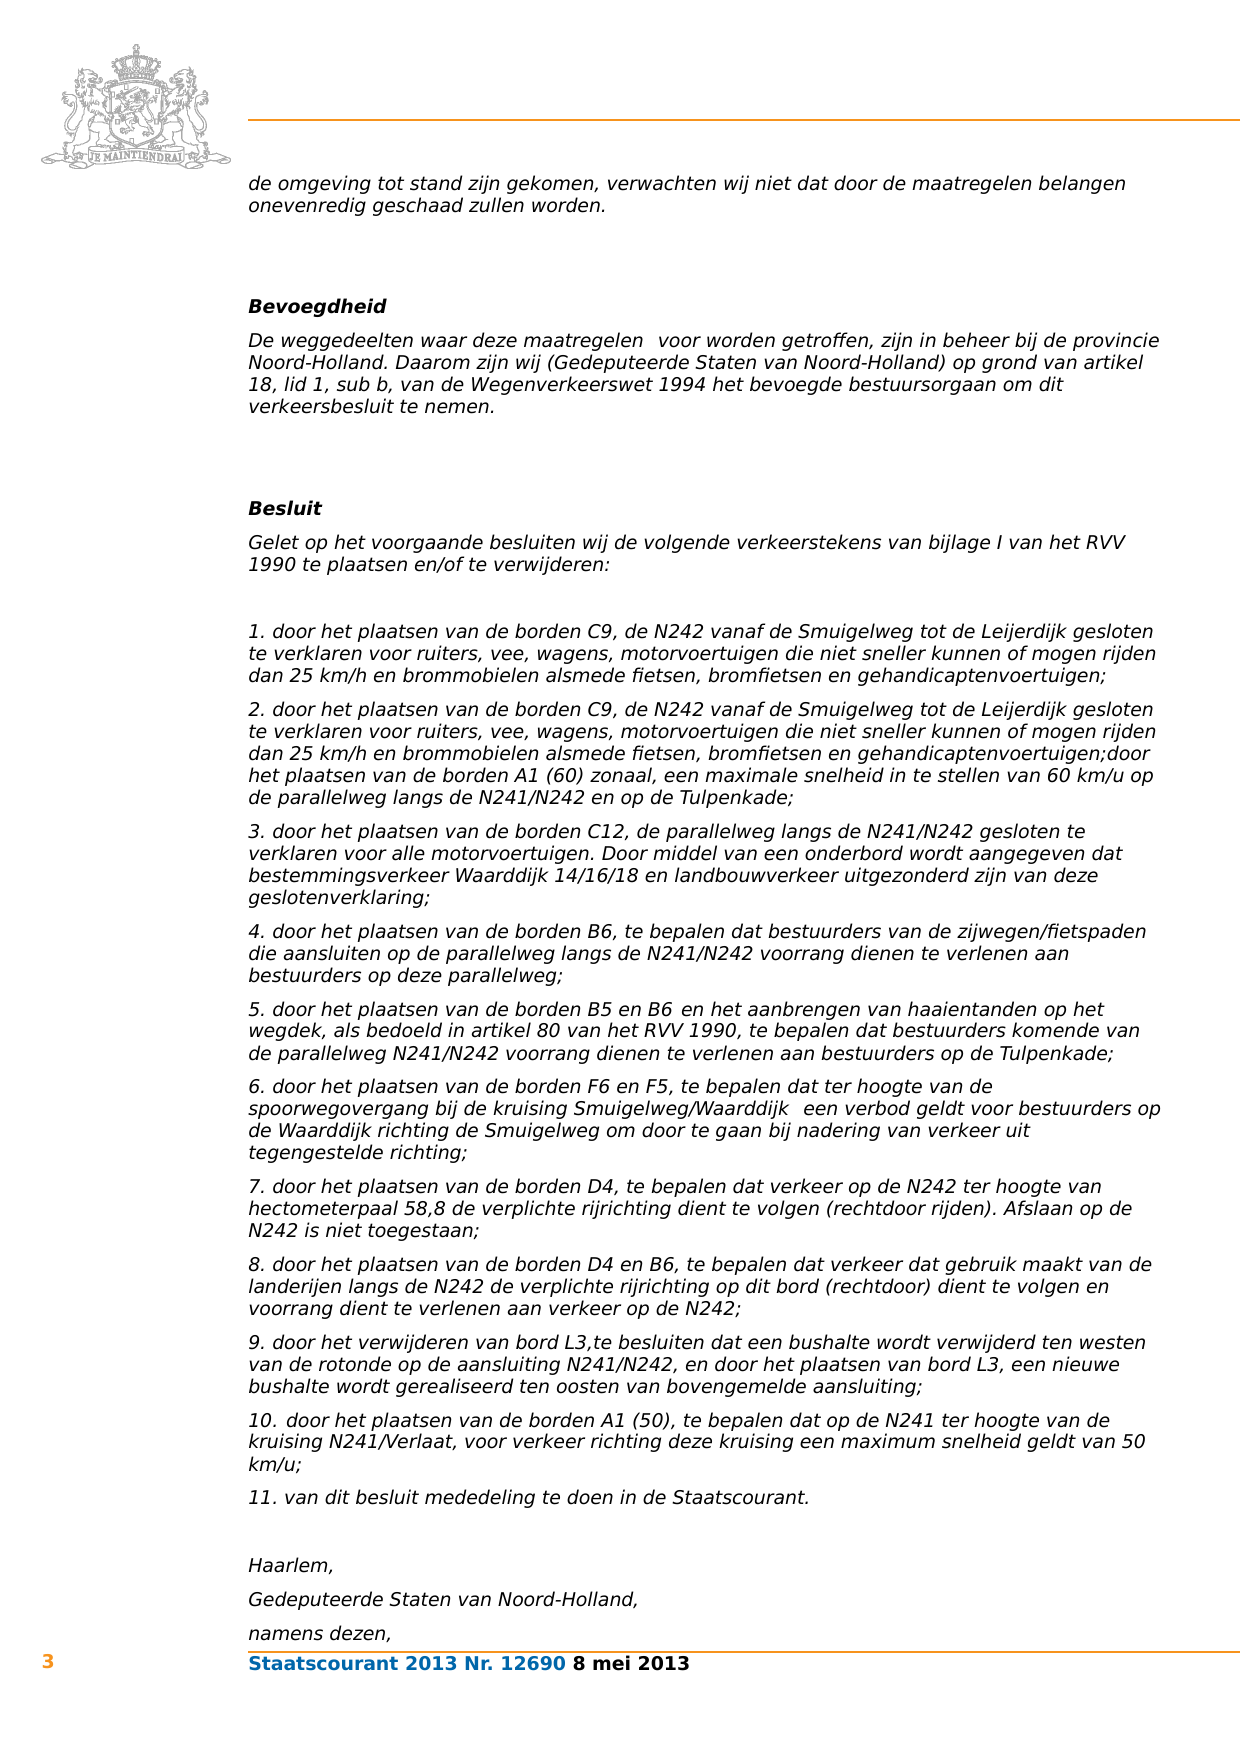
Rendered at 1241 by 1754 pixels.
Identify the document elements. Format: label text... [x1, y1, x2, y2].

text namens dezen, [248, 1623, 1163, 1645]
text 11. van dit besluit mededeling te doen in de Staatscourant. [248, 1487, 1163, 1509]
text 10. door het plaatsen van de borden A1 (50), te bepalen dat op de N241 ter hoogte van de kruising N241/Verlaat, voor verkeer richting deze kruising een maximum snelheid geldt van 50 km/u; [248, 1409, 1163, 1475]
text 6. door het plaatsen van de borden F6 en F5, te bepalen dat ter hoogte van de spoorwegovergang bij de kruising Smuigelweg/Waarddijk een verbod geldt voor bestuurders op de Waarddijk richting de Smuigelweg om door te gaan bij nadering van verkeer uit tegengestelde richting; [248, 1076, 1163, 1164]
text Gedeputeerde Staten van Noord-Holland, [248, 1589, 1163, 1611]
text 4. door het plaatsen van de borden B6, te bepalen dat bestuurders van de zijwegen/fietspaden die aansluiten op de parallelweg langs de N241/N242 voorrang dienen te verlenen aan bestuurders op deze parallelweg; [248, 921, 1163, 987]
text Bevoegdheid [248, 296, 1163, 318]
text Gelet op het voorgaande besluiten wij de volgende verkeerstekens van bijlage I van het RVV 1990 te plaatsen en/of te verwijderen: [248, 532, 1163, 576]
text 9. door het verwijderen van bord L3,te besluiten dat een bushalte wordt verwijderd ten westen van de rotonde op de aansluiting N241/N242, en door het plaatsen van bord L3, een nieuwe bushalte wordt gerealiseerd ten oosten van bovengemelde aansluiting; [248, 1332, 1163, 1398]
picture [41, 44, 231, 169]
text 7. door het plaatsen van de borden D4, te bepalen dat verkeer op de N242 ter hoogte van hectometerpaal 58,8 de verplichte rijrichting dient te volgen (rechtdoor rijden). Afslaan op de N242 is niet toegestaan; [248, 1176, 1163, 1242]
text Haarlem, [248, 1555, 1163, 1577]
text 5. door het plaatsen van de borden B5 en B6 en het aanbrengen van haaientanden op het wegdek, als bedoeld in artikel 80 van het RVV 1990, te bepalen dat bestuurders komende van de parallelweg N241/N242 voorrang dienen te verlenen aan bestuurders op de Tulpenkade; [248, 998, 1163, 1064]
text De weggedeelten waar deze maatregelen voor worden getroffen, zijn in beheer bij de provincie Noord-Holland. Daarom zijn wij (Gedeputeerde Staten van Noord-Holland) op grond van artikel 18, lid 1, sub b, van de Wegenverkeerswet 1994 het bevoegde bestuursorgaan om dit verkeersbesluit te nemen. [248, 330, 1163, 418]
text Besluit [248, 498, 1163, 520]
text 1. door het plaatsen van de borden C9, de N242 vanaf de Smuigelweg tot de Leijerdijk gesloten te verklaren voor ruiters, vee, wagens, motorvoertuigen die niet sneller kunnen of mogen rijden dan 25 km/h en brommobielen alsmede fietsen, bromfietsen en gehandicaptenvoertuigen; [248, 621, 1163, 687]
text de omgeving tot stand zijn gekomen, verwachten wij niet dat door de maatregelen belangen onevenredig geschaad zullen worden. [248, 173, 1163, 217]
text 2. door het plaatsen van de borden C9, de N242 vanaf de Smuigelweg tot de Leijerdijk gesloten te verklaren voor ruiters, vee, wagens, motorvoertuigen die niet sneller kunnen of mogen rijden dan 25 km/h en brommobielen alsmede fietsen, bromfietsen en gehandicaptenvoertuigen;door het plaatsen van de borden A1 (60) zonaal, een maximale snelheid in te stellen van 60 km/u op de parallelweg langs de N241/N242 en op de Tulpenkade; [248, 699, 1163, 809]
text 3. door het plaatsen van de borden C12, de parallelweg langs de N241/N242 gesloten te verklaren voor alle motorvoertuigen. Door middel van een onderbord wordt aangegeven dat bestemmingsverkeer Waarddijk 14/16/18 en landbouwverkeer uitgezonderd zijn van deze geslotenverklaring; [248, 821, 1163, 909]
text 8. door het plaatsen van de borden D4 en B6, te bepalen dat verkeer dat gebruik maakt van de landerijen langs de N242 de verplichte rijrichting op dit bord (rechtdoor) dient te volgen en voorrang dient te verlenen aan verkeer op de N242; [248, 1254, 1163, 1320]
